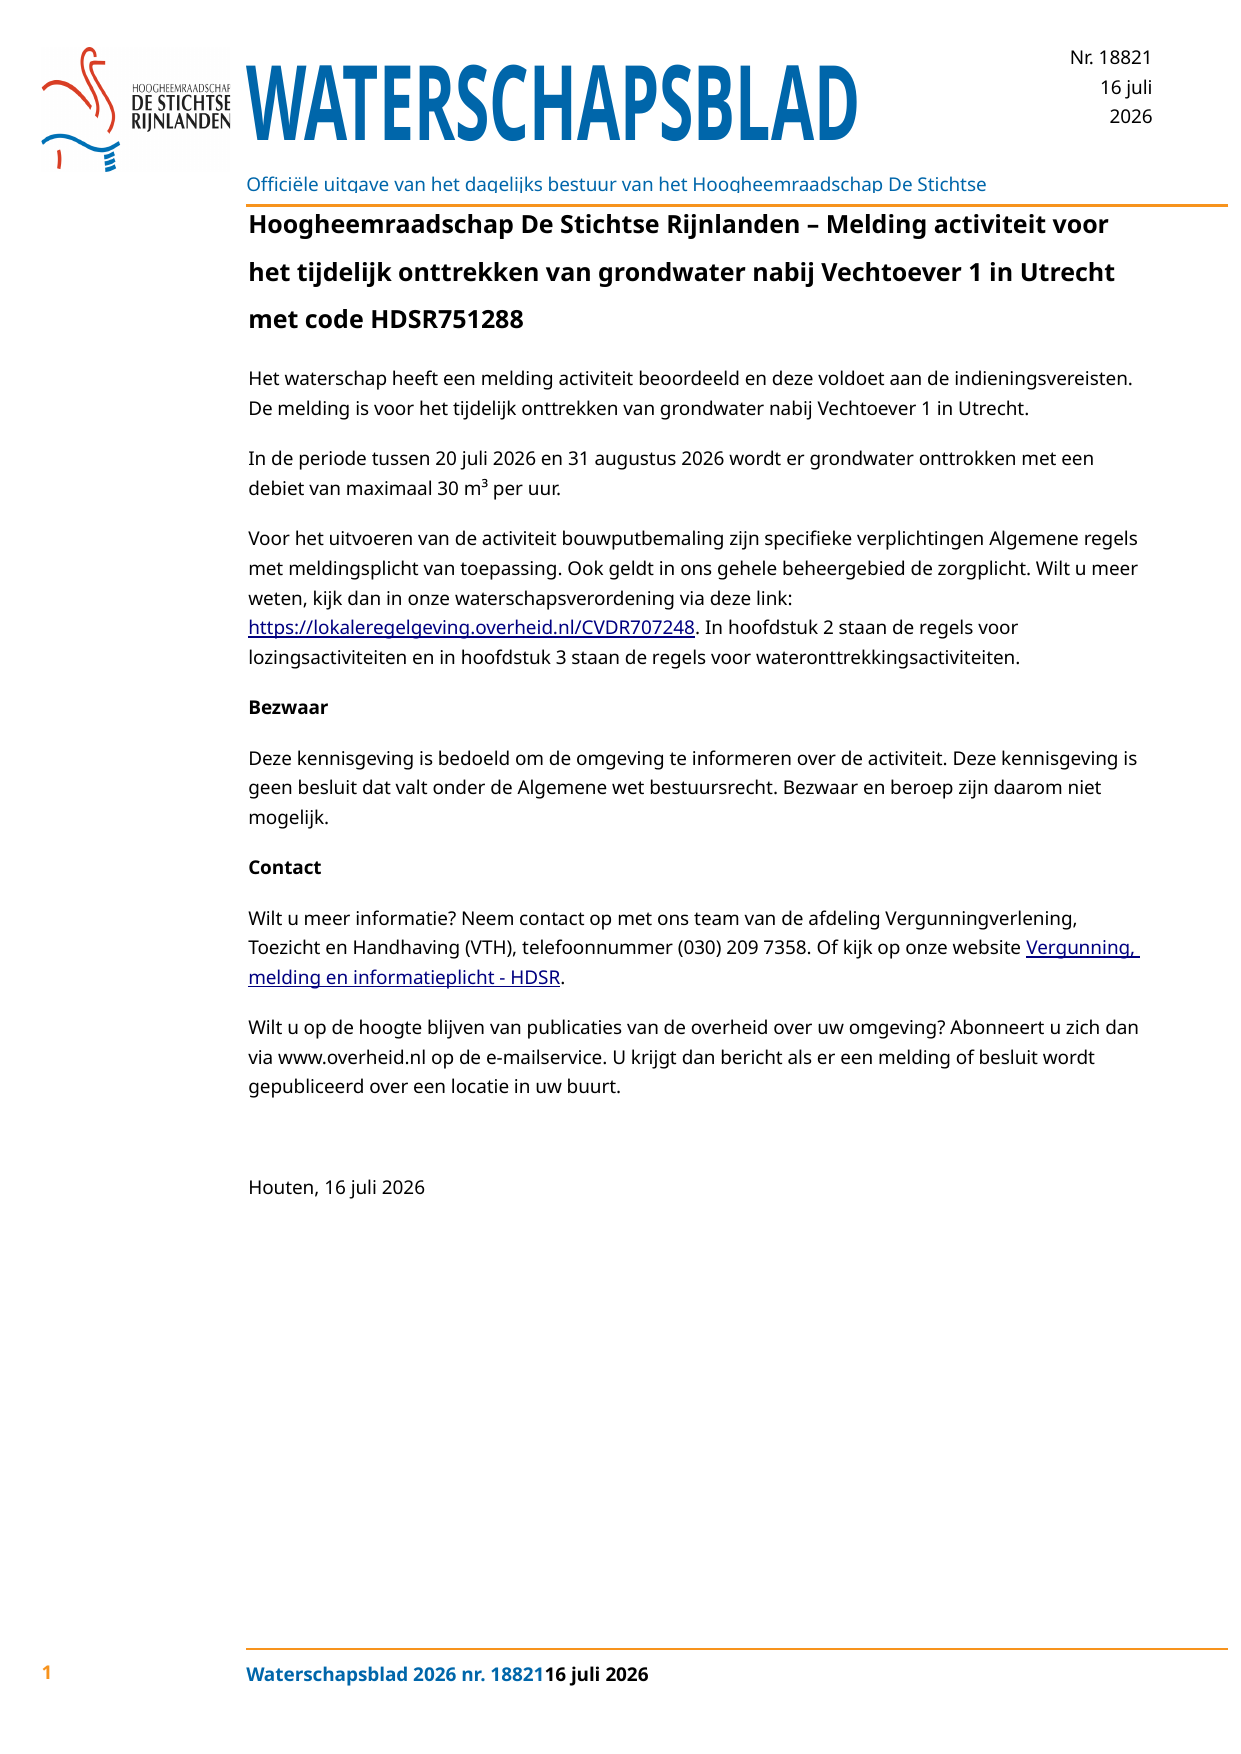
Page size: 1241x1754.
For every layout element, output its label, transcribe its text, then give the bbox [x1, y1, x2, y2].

text Bezwaar [248, 694, 1152, 720]
text Wilt u op de hoogte blijven van publicaties van de overheid over uw omgeving? Abonneert u zich dan via www.overheid.nl op de e-mailservice. U krijgt dan bericht als er een melding of besluit wordt gepubliceerd over een locatie in uw buurt. [248, 1014, 1152, 1099]
text Wilt u meer informatie? Neem contact op met ons team van de afdeling Vergunningverlening, Toezicht en Handhaving (VTH), telefoonnummer (030) 209 7358. Of kijk op onze website Vergunning, melding en informatieplicht - HDSR. [248, 905, 1152, 989]
text Deze kennisgeving is bedoeld om de omgeving te informeren over de activiteit. Deze kennisgeving is geen besluit dat valt onder de Algemene wet bestuursrecht. Bezwaar en beroep zijn daarom niet mogelijk. [248, 745, 1152, 829]
text Voor het uitvoeren van de activiteit bouwputbemaling zijn specifieke verplichtingen Algemene regels met meldingsplicht van toepassing. Ook geldt in ons gehele beheergebied de zorgplicht. Wilt u meer weten, kijk dan in onze waterschapsverordening via deze link: https://lokaleregelgeving.overheid.nl/CVDR707248. In hoofdstuk 2 staan de regels voor lozingsactiviteiten en in hoofdstuk 3 staan de regels voor wateronttrekkingsactiviteiten. [248, 526, 1152, 669]
text In de periode tussen 20 juli 2026 en 31 augustus 2026 wordt er grondwater onttrokken met een debiet van maximaal 30 m³ per uur. [248, 446, 1152, 501]
text Houten, 16 juli 2026 [248, 1174, 1152, 1200]
text Het waterschap heeft een melding activiteit beoordeeld en deze voldoet aan de indieningsvereisten. De melding is voor het tijdelijk onttrekken van grondwater nabij Vechtoever 1 in Utrecht. [248, 366, 1152, 421]
picture [41, 47, 231, 172]
text Contact [248, 854, 1152, 880]
text Hoogheemraadschap De Stichtse Rijnlanden – Melding activiteit voor het tijdelijk onttrekken van grondwater nabij Vechtoever 1 in Utrecht met code HDSR751288 [248, 207, 1152, 336]
